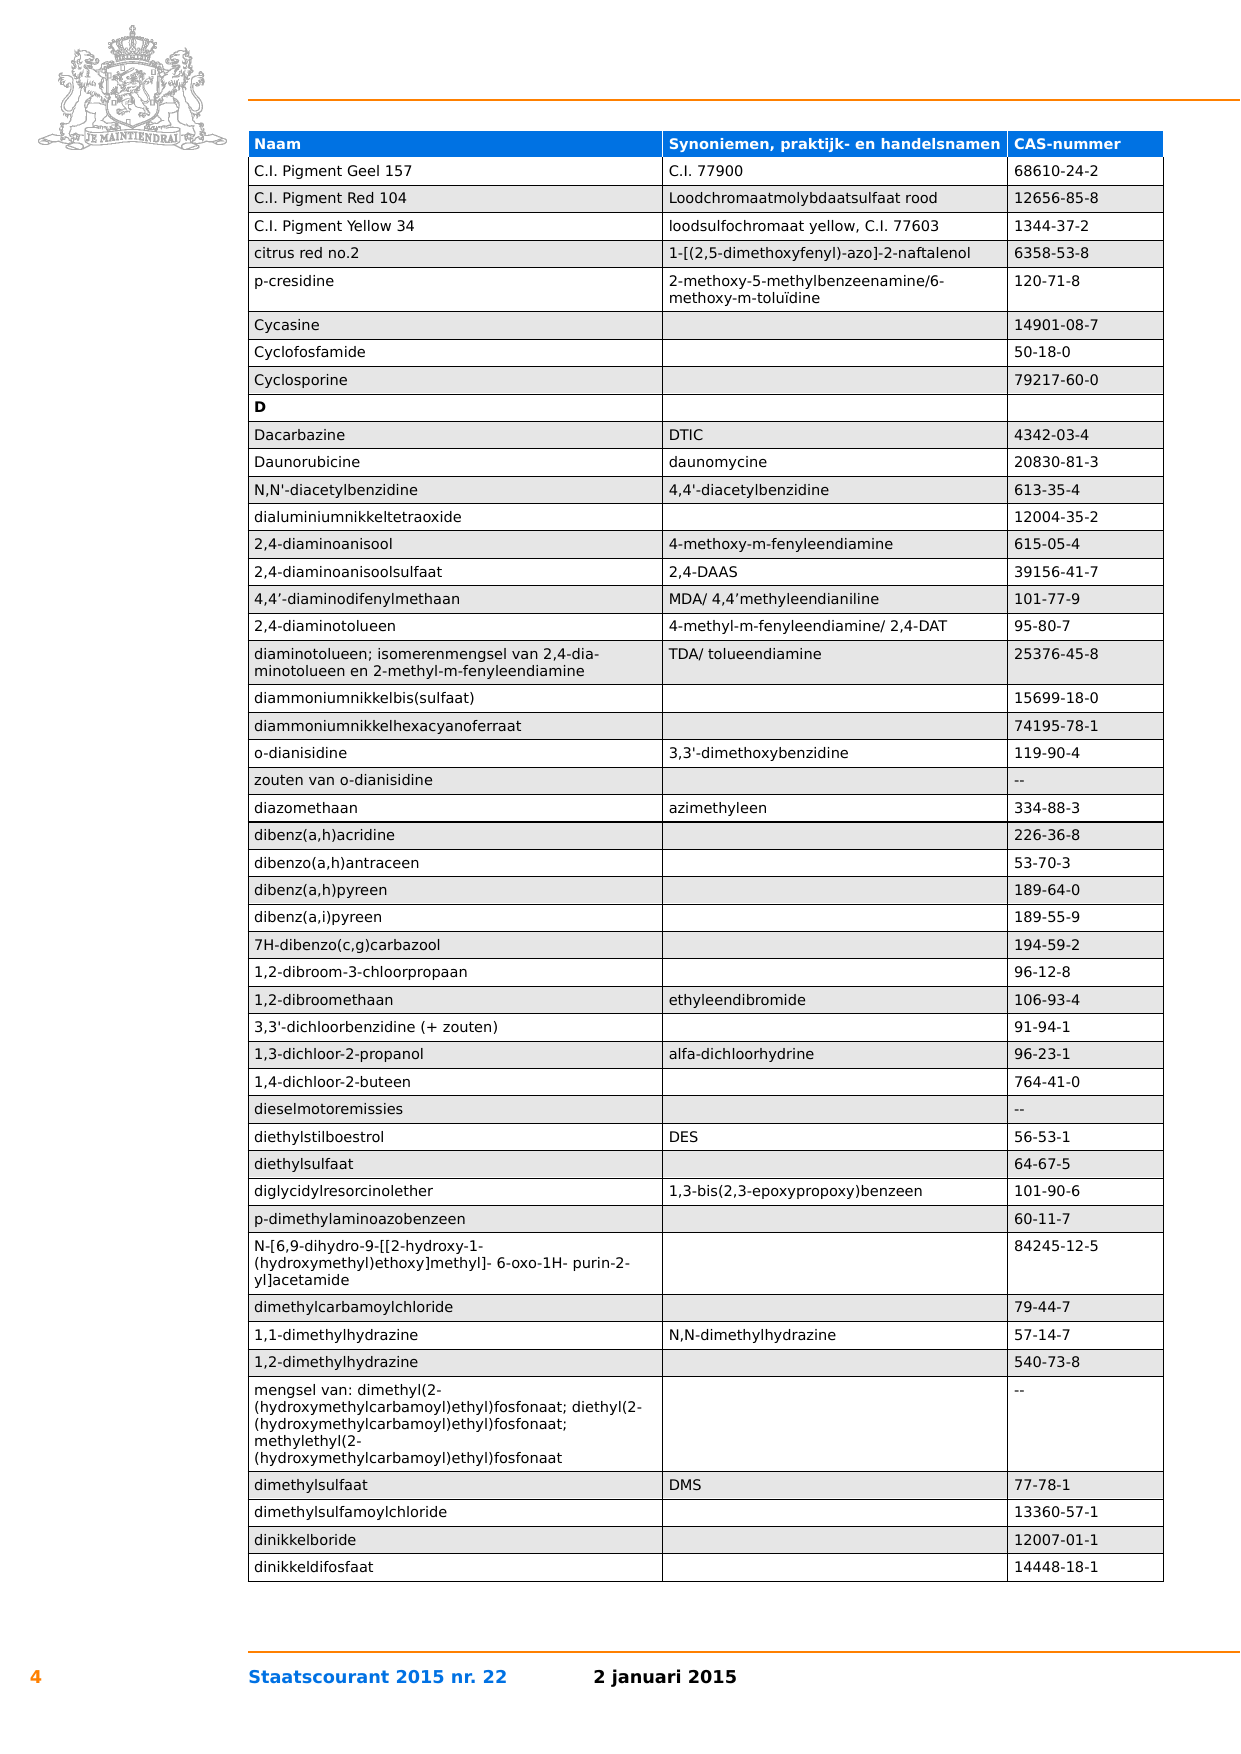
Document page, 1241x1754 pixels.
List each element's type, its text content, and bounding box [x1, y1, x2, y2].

table_cell dieselmotoremissies [249, 1096, 662, 1123]
table_cell [663, 504, 1007, 530]
table_cell 119-90-4 [1008, 740, 1163, 767]
table_cell 2,4-DAAS [663, 559, 1007, 585]
table_cell 1,2-dibroomethaan [249, 987, 662, 1013]
table_cell daunomycine [663, 449, 1007, 476]
table_cell 1,3-bis(2,3-epoxypropoxy)benzeen [663, 1179, 1007, 1205]
table_cell DTIC [663, 422, 1007, 448]
table_cell 15699-18-0 [1008, 685, 1163, 712]
table_cell 3,3'-dimethoxybenzidine [663, 740, 1007, 767]
table_cell diammoniumnikkelhexacyanoferraat [249, 713, 662, 739]
table_cell dimethylsulfaat [249, 1472, 662, 1498]
table_cell 74195-78-1 [1008, 713, 1163, 739]
table_cell 39156-41-7 [1008, 559, 1163, 585]
table_cell 1-[(2,5-dimethoxyfenyl)-azo]-2-naftalenol [663, 241, 1007, 267]
table_cell [663, 1377, 1007, 1471]
table_cell TDA/ tolueendiamine [663, 641, 1007, 684]
table_cell p-dimethylaminoazobenzeen [249, 1206, 662, 1232]
table_cell 4342-03-4 [1008, 422, 1163, 448]
table_cell 79-44-7 [1008, 1295, 1163, 1321]
table_cell C.I. Pigment Red 104 [249, 186, 662, 212]
table_cell 4,4’-diaminodifenylmethaan [249, 586, 662, 613]
table_cell diglycidylresorcinolether [249, 1179, 662, 1205]
table_cell [663, 395, 1007, 421]
table_cell 2-methoxy-5-methylbenzeenamine/6-methoxy-m-toluïdine [663, 268, 1007, 311]
table_cell dibenz(a,i)pyreen [249, 905, 662, 931]
table_cell DMS [663, 1472, 1007, 1498]
table_cell 50-18-0 [1008, 340, 1163, 366]
table_cell 2,4-diaminoanisool [249, 531, 662, 558]
table_cell [663, 1206, 1007, 1232]
table_cell N,N-dimethylhydrazine [663, 1322, 1007, 1348]
table_cell citrus red no.2 [249, 241, 662, 267]
table_cell [663, 1233, 1007, 1294]
table_cell C.I. Pigment Yellow 34 [249, 213, 662, 239]
table_cell 334-88-3 [1008, 795, 1163, 821]
table_cell C.I. 77900 [663, 158, 1007, 185]
table_cell 2,4-diaminoanisoolsulfaat [249, 559, 662, 585]
table_cell 2,4-diaminotolueen [249, 614, 662, 640]
table_cell 68610-24-2 [1008, 158, 1163, 185]
table_cell [663, 1295, 1007, 1321]
table_cell [663, 850, 1007, 876]
table_cell diethylstilboestrol [249, 1124, 662, 1150]
table_cell [663, 959, 1007, 986]
table_cell 120-71-8 [1008, 268, 1163, 311]
table_cell [663, 713, 1007, 739]
table_cell zouten van o-dianisidine [249, 768, 662, 794]
table_cell D [249, 395, 662, 421]
table_cell dinikkeldifosfaat [249, 1554, 662, 1581]
table_cell azimethyleen [663, 795, 1007, 821]
table_cell [663, 1350, 1007, 1376]
table_cell [663, 768, 1007, 794]
table_cell [663, 823, 1007, 849]
table_cell 764-41-0 [1008, 1069, 1163, 1095]
table_cell 4,4'-diacetylbenzidine [663, 477, 1007, 503]
table_cell 615-05-4 [1008, 531, 1163, 558]
table_cell [663, 1069, 1007, 1095]
table_cell Dacarbazine [249, 422, 662, 448]
table_cell 226-36-8 [1008, 823, 1163, 849]
table_cell [663, 1527, 1007, 1553]
table_cell [663, 1554, 1007, 1581]
table_cell dinikkelboride [249, 1527, 662, 1553]
table_cell diazomethaan [249, 795, 662, 821]
table_cell [663, 340, 1007, 366]
table_cell [663, 932, 1007, 958]
table_cell 4-methoxy-m-fenyleendiamine [663, 531, 1007, 558]
table_cell 7H-dibenzo(c,g)carbazool [249, 932, 662, 958]
table_cell [663, 367, 1007, 393]
table_cell 613-35-4 [1008, 477, 1163, 503]
table_cell [663, 685, 1007, 712]
picture [38, 25, 227, 150]
table_cell [663, 312, 1007, 339]
table_cell ethyleendibromide [663, 987, 1007, 1013]
table_cell 3,3'-dichloorbenzidine (+ zouten) [249, 1014, 662, 1041]
table_cell 194-59-2 [1008, 932, 1163, 958]
table_cell 189-64-0 [1008, 877, 1163, 903]
table_cell diaminotolueen; isomerenmengsel van 2,4-dia­minotolueen en 2-methyl-m-fenyleendiamine [249, 641, 662, 684]
table_cell 6358-53-8 [1008, 241, 1163, 267]
table_cell dibenz(a,h)acridine [249, 823, 662, 849]
table_cell [663, 1500, 1007, 1526]
table_cell dimethylcarbamoylchloride [249, 1295, 662, 1321]
table_cell 1,2-dimethylhydrazine [249, 1350, 662, 1376]
table_cell 1344-37-2 [1008, 213, 1163, 239]
table_cell Cyclosporine [249, 367, 662, 393]
table_cell 101-77-9 [1008, 586, 1163, 613]
table_cell [663, 1096, 1007, 1123]
table_cell 56-53-1 [1008, 1124, 1163, 1150]
table_cell 64-67-5 [1008, 1151, 1163, 1177]
table_cell 12007-01-1 [1008, 1527, 1163, 1553]
table_cell o-dianisidine [249, 740, 662, 767]
table_cell 60-11-7 [1008, 1206, 1163, 1232]
table_cell C.I. Pigment Geel 157 [249, 158, 662, 185]
table_cell 101-90-6 [1008, 1179, 1163, 1205]
table_cell [663, 1014, 1007, 1041]
table_cell p-cresidine [249, 268, 662, 311]
table_cell 14448-18-1 [1008, 1554, 1163, 1581]
table_cell 96-23-1 [1008, 1042, 1163, 1068]
table_cell [663, 1151, 1007, 1177]
table_cell MDA/ 4,4’methyleendianiline [663, 586, 1007, 613]
table_header Naam [249, 131, 662, 157]
table_cell N-[6,9-dihydro-9-[[2-hydroxy-1- (hydroxymethyl)ethoxy]methyl]- 6-oxo-1H- purin-2-yl]acetamide [249, 1233, 662, 1294]
table_cell dibenz(a,h)pyreen [249, 877, 662, 903]
table_cell 95-80-7 [1008, 614, 1163, 640]
table_cell 77-78-1 [1008, 1472, 1163, 1498]
table_cell mengsel van: dimethyl(2-(hydroxymethylcarbamoyl)ethyl)fosfonaat; diethyl(2- (hydroxymethylcarbamoyl)ethyl)fosfonaat; methylethyl(2-(hydroxymethylcarbamoyl)ethyl)fosfonaat [249, 1377, 662, 1471]
table_cell -- [1008, 768, 1163, 794]
table_header CAS-nummer [1008, 131, 1163, 157]
table_cell 106-93-4 [1008, 987, 1163, 1013]
table_cell 1,3-dichloor-2-propanol [249, 1042, 662, 1068]
table_cell dimethylsulfamoylchloride [249, 1500, 662, 1526]
table_cell 4-methyl-m-fenyleendiamine/ 2,4-DAT [663, 614, 1007, 640]
table_cell 540-73-8 [1008, 1350, 1163, 1376]
table_cell 12004-35-2 [1008, 504, 1163, 530]
table_cell 57-14-7 [1008, 1322, 1163, 1348]
table_cell -- [1008, 1377, 1163, 1471]
table_cell 1,2-dibroom-3-chloorpropaan [249, 959, 662, 986]
table_cell 1,1-dimethylhydrazine [249, 1322, 662, 1348]
table_cell 25376-45-8 [1008, 641, 1163, 684]
table_cell 20830-81-3 [1008, 449, 1163, 476]
table_cell 53-70-3 [1008, 850, 1163, 876]
table_cell Cycasine [249, 312, 662, 339]
table_cell [1008, 395, 1163, 421]
table_cell N,N'-diacetylbenzidine [249, 477, 662, 503]
table_cell diethylsulfaat [249, 1151, 662, 1177]
table_cell Daunorubicine [249, 449, 662, 476]
table_cell 91-94-1 [1008, 1014, 1163, 1041]
table_cell [663, 877, 1007, 903]
table_cell dialuminiumnikkeltetraoxide [249, 504, 662, 530]
table_cell [663, 905, 1007, 931]
table_cell alfa-dichloorhydrine [663, 1042, 1007, 1068]
table_cell 79217-60-0 [1008, 367, 1163, 393]
table_cell 96-12-8 [1008, 959, 1163, 986]
table_cell DES [663, 1124, 1007, 1150]
table_cell Loodchromaatmolybdaatsulfaat rood [663, 186, 1007, 212]
table_cell 14901-08-7 [1008, 312, 1163, 339]
table_cell diammoniumnikkelbis(sulfaat) [249, 685, 662, 712]
table_cell dibenzo(a,h)antraceen [249, 850, 662, 876]
table_cell 84245-12-5 [1008, 1233, 1163, 1294]
table_header Synoniemen, praktijk- en handelsnamen [663, 131, 1007, 157]
table_cell 12656-85-8 [1008, 186, 1163, 212]
table_cell 1,4-dichloor-2-buteen [249, 1069, 662, 1095]
table_cell -- [1008, 1096, 1163, 1123]
table_cell loodsulfochromaat yellow, C.I. 77603 [663, 213, 1007, 239]
table_cell 189-55-9 [1008, 905, 1163, 931]
table_cell 13360-57-1 [1008, 1500, 1163, 1526]
table_cell Cyclofosfamide [249, 340, 662, 366]
